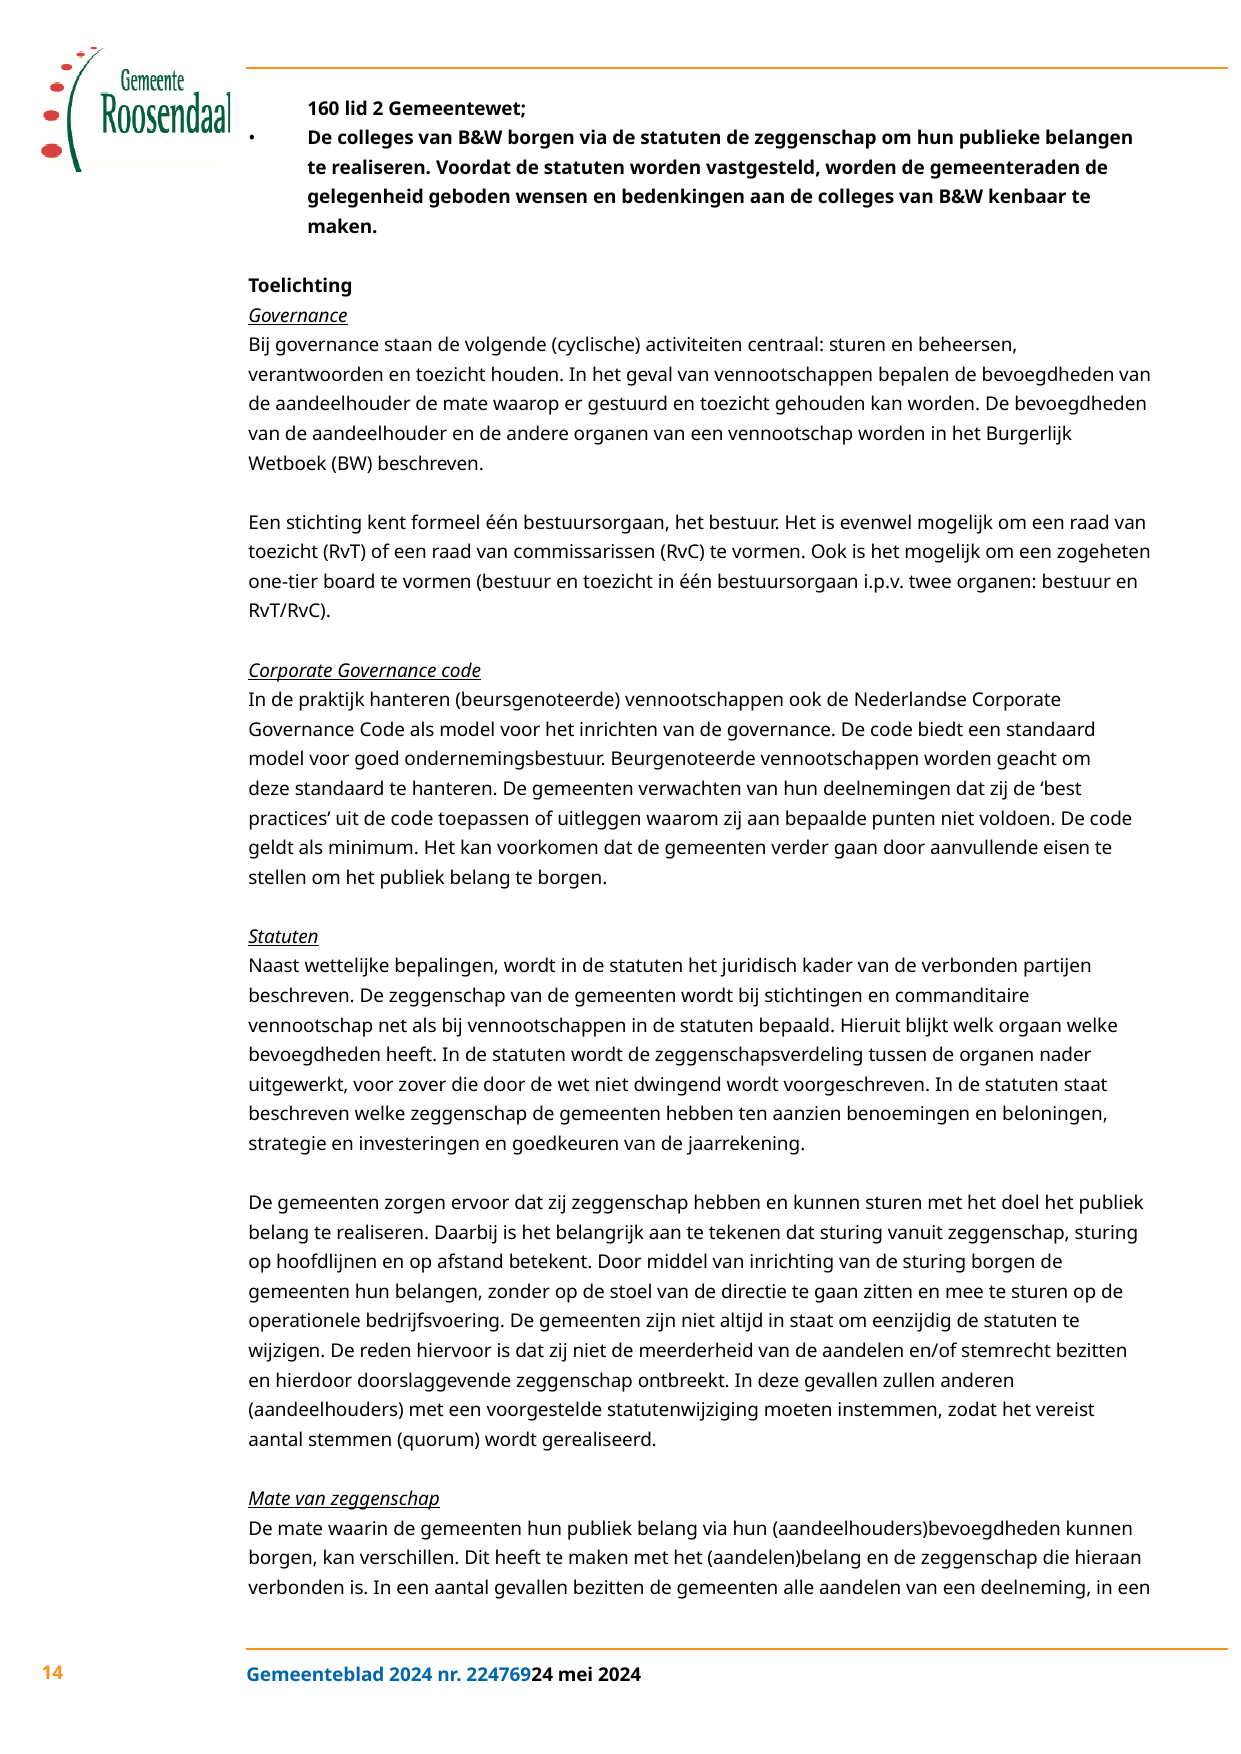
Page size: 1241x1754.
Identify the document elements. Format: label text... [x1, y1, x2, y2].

text verbonden is. In een aantal gevallen bezitten de gemeenten alle aandelen van een deelneming, in een [248, 1574, 1152, 1600]
text Een stichting kent formeel één bestuursorgaan, het bestuur. Het is evenwel mogelijk om een raad van toezicht (RvT) of een raad van commissarissen (RvC) te vormen. Ook is het mogelijk om een zogeheten one-tier board te vormen (bestuur en toezicht in één bestuursorgaan i.p.v. twee organen: bestuur en RvT/RvC). [248, 509, 1152, 623]
text Mate van zeggenschap [248, 1485, 1152, 1511]
text Naast wettelijke bepalingen, wordt in de statuten het juridisch kader van de verbonden partijen [248, 953, 1152, 978]
list De colleges van B&W borgen via de statuten de zeggenschap om hun publieke belangen te realiseren. Voordat de statuten worden vastgesteld, worden de gemeenteraden de gelegenheid geboden wensen en bedenkingen aan de colleges van B&W kenbaar te maken. [248, 124, 1152, 239]
text Bij governance staan de volgende (cyclische) activiteiten centraal: sturen en beheersen, verantwoorden en toezicht houden. In het geval van vennootschappen bepalen de bevoegdheden van de aandeelhouder de mate waarop er gestuurd en toezicht gehouden kan worden. De bevoegdheden van de aandeelhouder en de andere organen van een vennootschap worden in het Burgerlijk Wetboek (BW) beschreven. [248, 331, 1152, 476]
text Statuten [248, 923, 1152, 949]
text model voor goed ondernemingsbestuur. Beurgenoteerde vennootschappen worden geacht om [248, 746, 1152, 771]
text borgen, kan verschillen. Dit heeft te maken met het (aandelen)belang en de zeggenschap die hieraan [248, 1544, 1152, 1570]
text deze standaard te hanteren. De gemeenten verwachten van hun deelnemingen dat zij de ‘best practices’ uit de code toepassen of uitleggen waarom zij aan bepaalde punten niet voldoen. De code geldt als minimum. Het kan voorkomen dat de gemeenten verder gaan door aanvullende eisen te stellen om het publiek belang te borgen. [248, 775, 1152, 890]
text Toelichting [248, 272, 1152, 298]
text De gemeenten zorgen ervoor dat zij zeggenschap hebben en kunnen sturen met het doel het publiek belang te realiseren. Daarbij is het belangrijk aan te tekenen dat sturing vanuit zeggenschap, sturing op hoofdlijnen en op afstand betekent. Door middel van inrichting van de sturing borgen de gemeenten hun belangen, zonder op de stoel van de directie te gaan zitten en mee te sturen op de operationele bedrijfsvoering. De gemeenten zijn niet altijd in staat om eenzijdig de statuten te wijzigen. De reden hiervoor is dat zij niet de meerderheid van de aandelen en/of stemrecht bezitten en hierdoor doorslaggevende zeggenschap ontbreekt. In deze gevallen zullen anderen (aandeelhouders) met een voorgestelde statutenwijziging moeten instemmen, zodat het vereist aantal stemmen (quorum) wordt gerealiseerd. [248, 1189, 1152, 1452]
text In de praktijk hanteren (beursgenoteerde) vennootschappen ook de Nederlandse Corporate [248, 686, 1152, 712]
text beschreven. De zeggenschap van de gemeenten wordt bij stichtingen en commanditaire vennootschap net als bij vennootschappen in de statuten bepaald. Hieruit blijkt welk orgaan welke bevoegdheden heeft. In de statuten wordt de zeggenschapsverdeling tussen de organen nader uitgewerkt, voor zover die door de wet niet dwingend wordt voorgeschreven. In de statuten staat beschreven welke zeggenschap de gemeenten hebben ten aanzien benoemingen en beloningen, strategie en investeringen en goedkeuren van de jaarrekening. [248, 982, 1152, 1156]
text De mate waarin de gemeenten hun publiek belang via hun (aandeelhouders)bevoegdheden kunnen [248, 1515, 1152, 1541]
text Governance [248, 302, 1152, 328]
picture [41, 47, 231, 172]
text Governance Code als model voor het inrichten van de governance. De code biedt een standaard [248, 716, 1152, 742]
list 160 lid 2 Gemeentewet; [248, 95, 1152, 121]
text Corporate Governance code [248, 657, 1152, 683]
